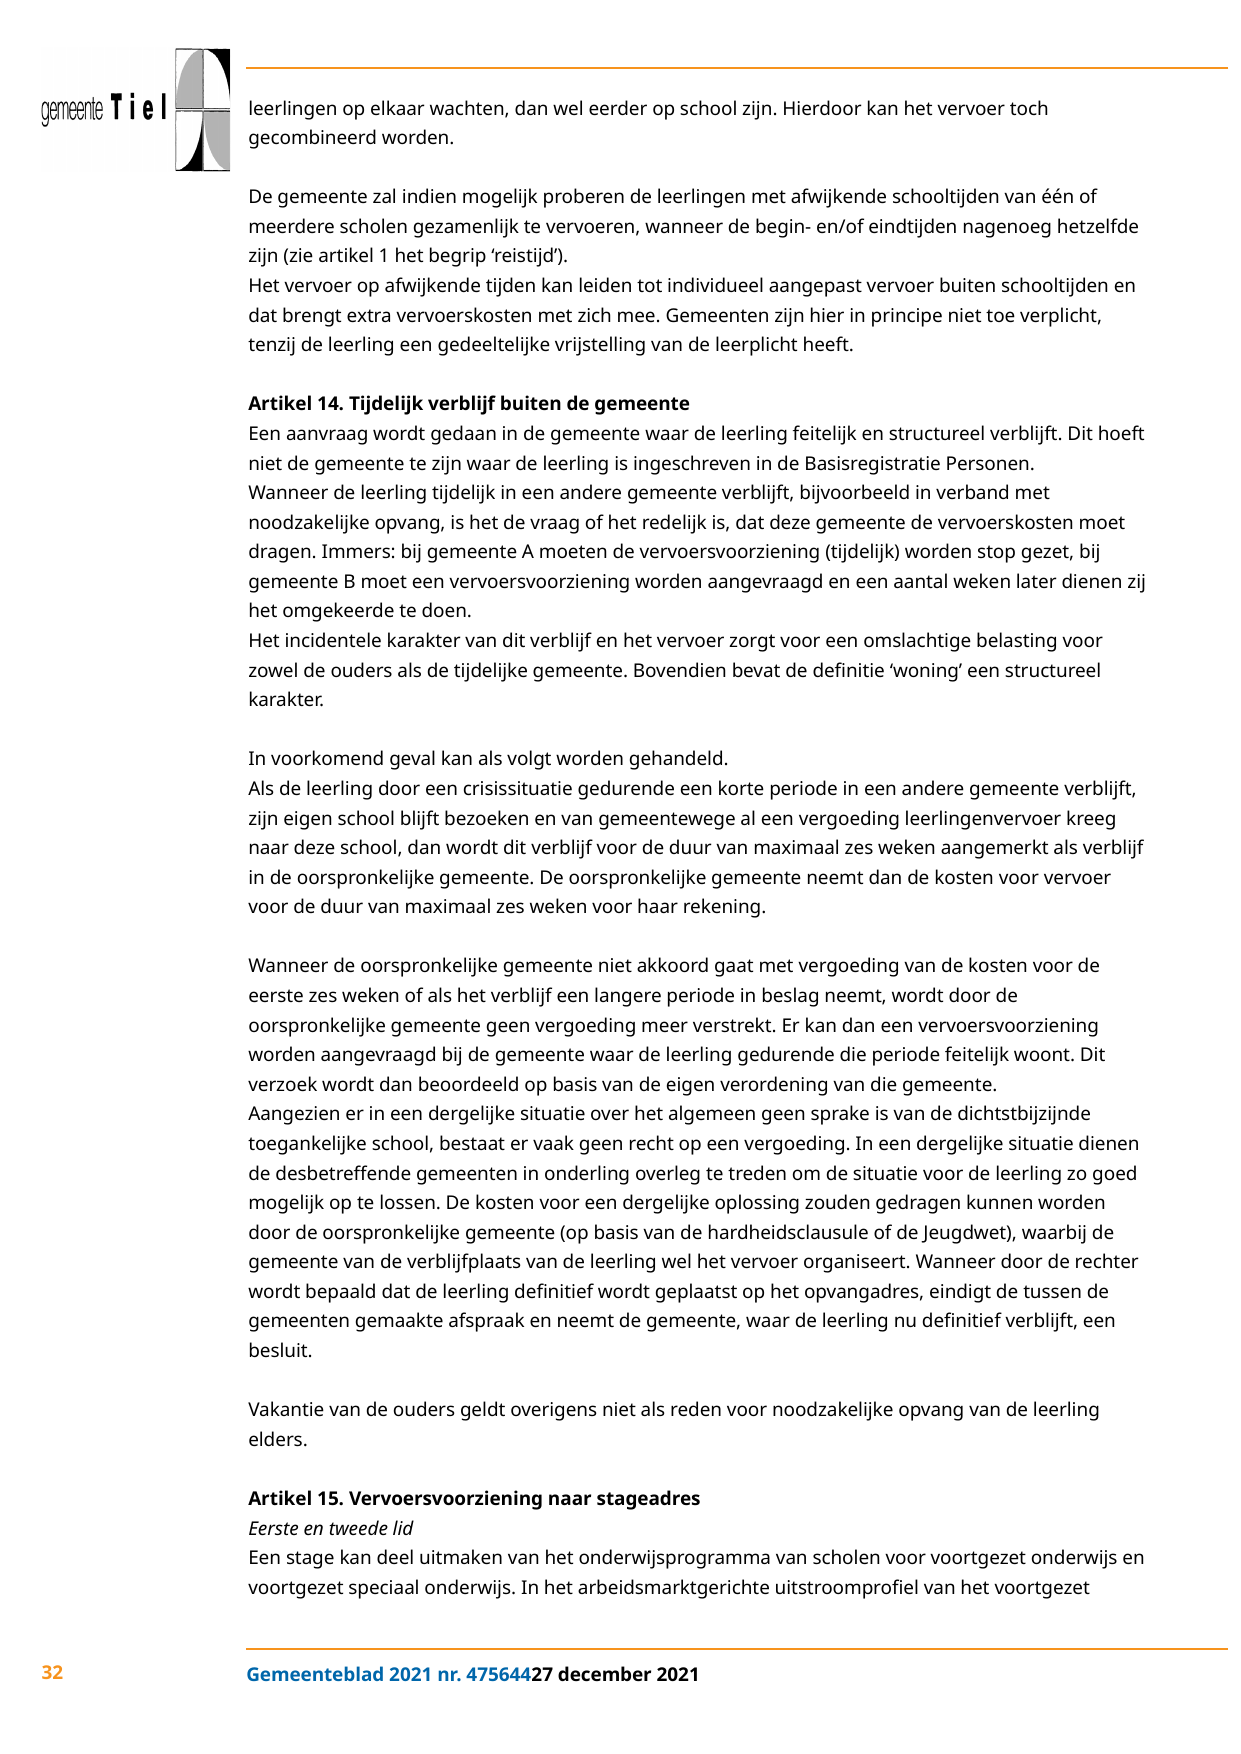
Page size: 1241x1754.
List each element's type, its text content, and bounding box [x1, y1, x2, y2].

text Het vervoer op afwijkende tijden kan leiden tot individueel aangepast vervoer buiten schooltijden en dat brengt extra vervoerskosten met zich mee. Gemeenten zijn hier in principe niet toe verplicht, tenzij de leerling een gedeeltelijke vrijstelling van de leerplicht heeft. [248, 272, 1152, 357]
text Aangezien er in een dergelijke situatie over het algemeen geen sprake is van de dichtstbijzijnde toegankelijke school, bestaat er vaak geen recht op een vergoeding. In een dergelijke situatie dienen de desbetreffende gemeenten in onderling overleg te treden om de situatie voor de leerling zo goed mogelijk op te lossen. De kosten voor een dergelijke oplossing zouden gedragen kunnen worden door de oorspronkelijke gemeente (op basis van de hardheidsclausule of de Jeugdwet), waarbij de gemeente van de verblijfplaats van de leerling wel het vervoer organiseert. Wanneer door de rechter wordt bepaald dat de leerling definitief wordt geplaatst op het opvangadres, eindigt de tussen de gemeenten gemaakte afspraak en neemt de gemeente, waar de leerling nu definitief verblijft, een besluit. [248, 1101, 1152, 1363]
text Eerste en tweede lid [248, 1515, 1152, 1541]
text Vakantie van de ouders geldt overigens niet als reden voor noodzakelijke opvang van de leerling elders. [248, 1396, 1152, 1452]
text Artikel 14. Tijdelijk verblijf buiten de gemeente [248, 391, 1152, 416]
picture [41, 47, 231, 172]
text In voorkomend geval kan als volgt worden gehandeld. [248, 746, 1152, 771]
text De gemeente zal indien mogelijk proberen de leerlingen met afwijkende schooltijden van één of meerdere scholen gezamenlijk te vervoeren, wanneer de begin- en/of eindtijden nagenoeg hetzelfde zijn (zie artikel 1 het begrip ‘reistijd’). [248, 183, 1152, 268]
text Als de leerling door een crisissituatie gedurende een korte periode in een andere gemeente verblijft, zijn eigen school blijft bezoeken en van gemeentewege al een vergoeding leerlingenvervoer kreeg naar deze school, dan wordt dit verblijf voor de duur van maximaal zes weken aangemerkt als verblijf in de oorspronkelijke gemeente. De oorspronkelijke gemeente neemt dan de kosten voor vervoer voor de duur van maximaal zes weken voor haar rekening. [248, 775, 1152, 919]
text Wanneer de oorspronkelijke gemeente niet akkoord gaat met vergoeding van de kosten voor de eerste zes weken of als het verblijf een langere periode in beslag neemt, wordt door de oorspronkelijke gemeente geen vergoeding meer verstrekt. Er kan dan een vervoersvoorziening worden aangevraagd bij de gemeente waar de leerling gedurende die periode feitelijk woont. Dit verzoek wordt dan beoordeeld op basis van de eigen verordening van die gemeente. [248, 953, 1152, 1097]
text Een aanvraag wordt gedaan in de gemeente waar de leerling feitelijk en structureel verblijft. Dit hoeft niet de gemeente te zijn waar de leerling is ingeschreven in de Basisregistratie Personen. [248, 420, 1152, 476]
text Wanneer de leerling tijdelijk in een andere gemeente verblijft, bijvoorbeeld in verband met noodzakelijke opvang, is het de vraag of het redelijk is, dat deze gemeente de vervoerskosten moet dragen. Immers: bij gemeente A moeten de vervoersvoorziening (tijdelijk) worden stop gezet, bij gemeente B moet een vervoersvoorziening worden aangevraagd en een aantal weken later dienen zij het omgekeerde te doen. [248, 479, 1152, 623]
text Artikel 15. Vervoersvoorziening naar stageadres [248, 1485, 1152, 1511]
text leerlingen op elkaar wachten, dan wel eerder op school zijn. Hierdoor kan het vervoer toch gecombineerd worden. [248, 95, 1152, 150]
text Het incidentele karakter van dit verblijf en het vervoer zorgt voor een omslachtige belasting voor zowel de ouders als de tijdelijke gemeente. Bovendien bevat de definitie ‘woning’ een structureel karakter. [248, 627, 1152, 712]
text Een stage kan deel uitmaken van het onderwijsprogramma van scholen voor voortgezet onderwijs en voortgezet speciaal onderwijs. In het arbeidsmarktgerichte uitstroomprofiel van het voortgezet [248, 1544, 1152, 1600]
